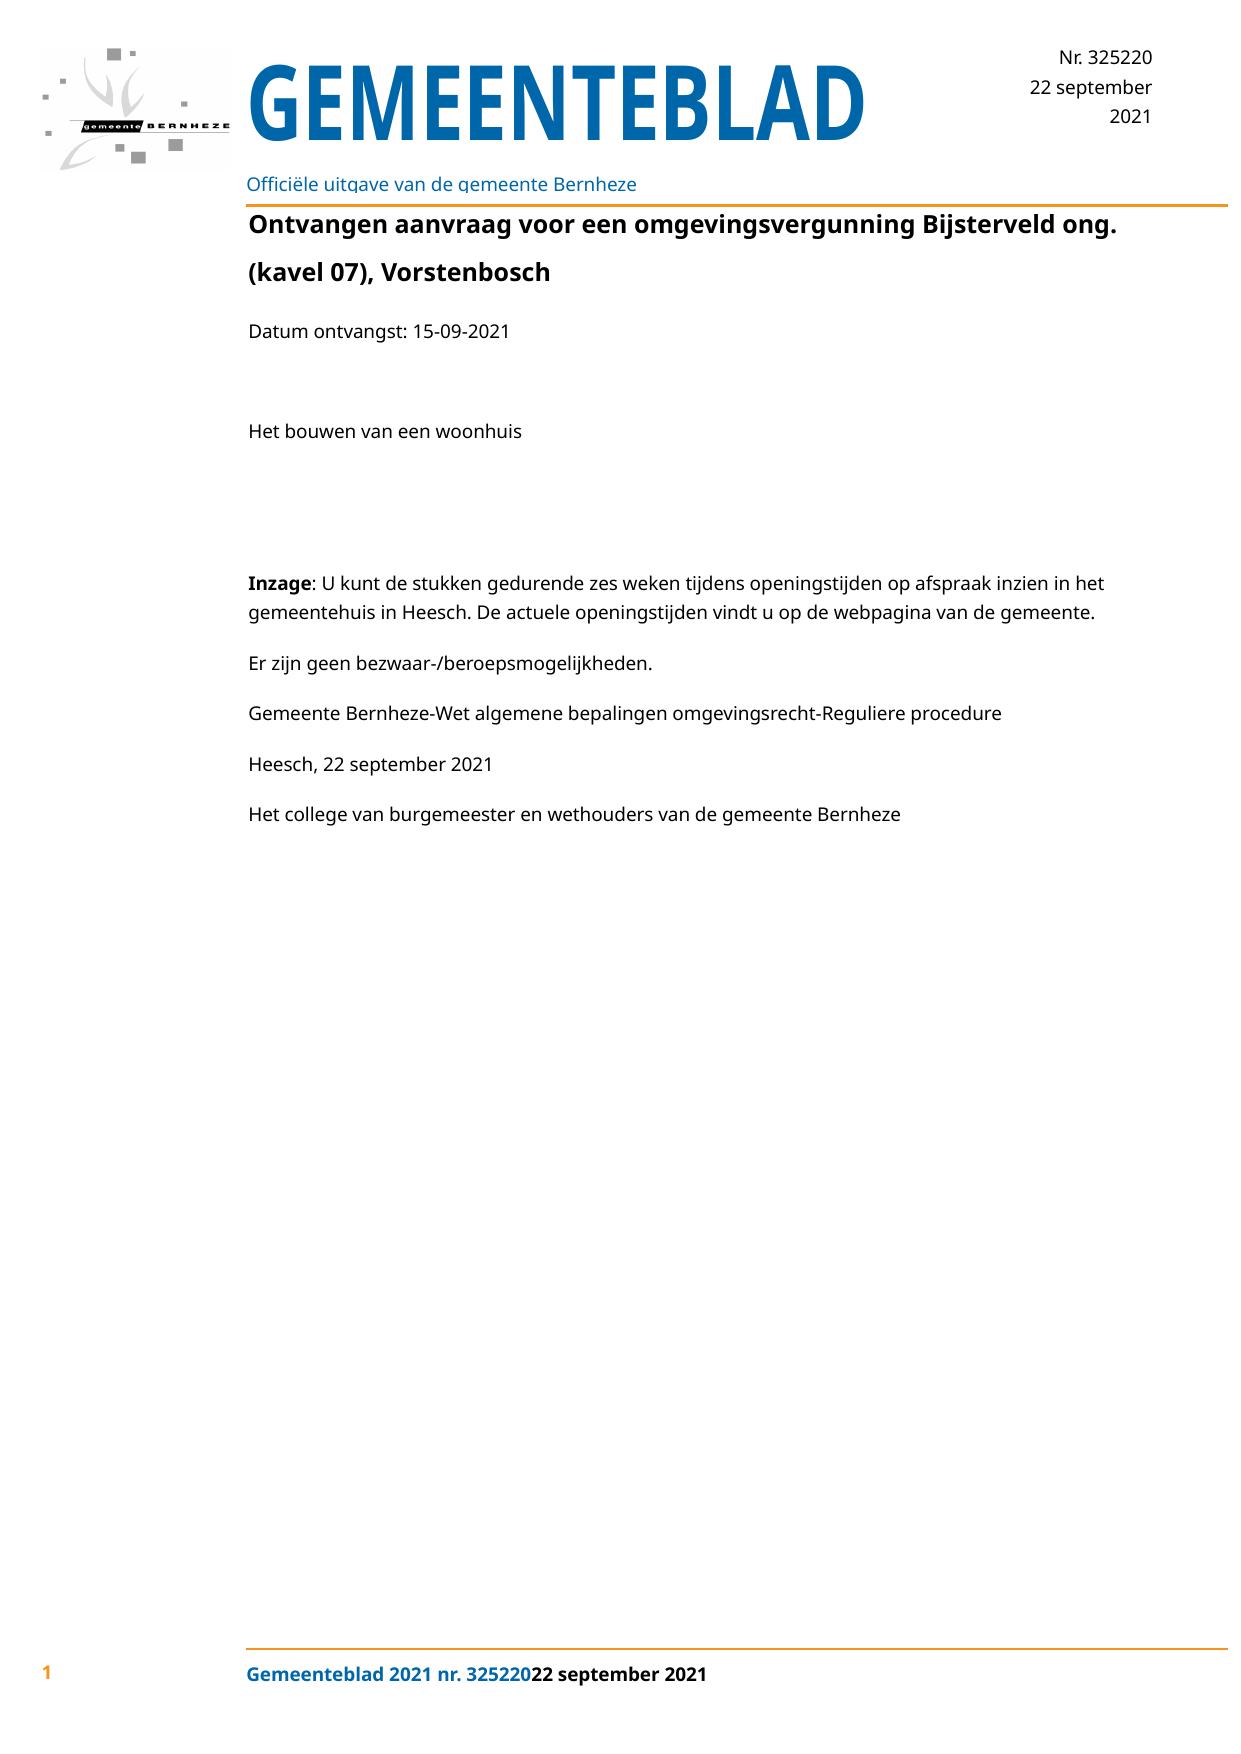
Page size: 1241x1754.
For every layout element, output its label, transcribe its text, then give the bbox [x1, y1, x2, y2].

text Gemeente Bernheze-Wet algemene bepalingen omgevingsrecht-Reguliere procedure [248, 700, 1152, 726]
text Heesch, 22 september 2021 [248, 751, 1152, 777]
text Het bouwen van een woonhuis [248, 419, 1152, 444]
text Er zijn geen bezwaar-/beroepsmogelijkheden. [248, 650, 1152, 676]
picture [41, 47, 231, 172]
text Datum ontvangst: 15-09-2021 [248, 318, 1152, 344]
text Het college van burgemeester en wethouders van de gemeente Bernheze [248, 801, 1152, 827]
text Ontvangen aanvraag voor een omgevingsvergunning Bijsterveld ong. (kavel 07), Vorstenbosch [248, 207, 1152, 288]
text Inzage: U kunt de stukken gedurende zes weken tijdens openingstijden op afspraak inzien in het gemeentehuis in Heesch. De actuele openingstijden vindt u op de webpagina van de gemeente. [248, 570, 1152, 625]
